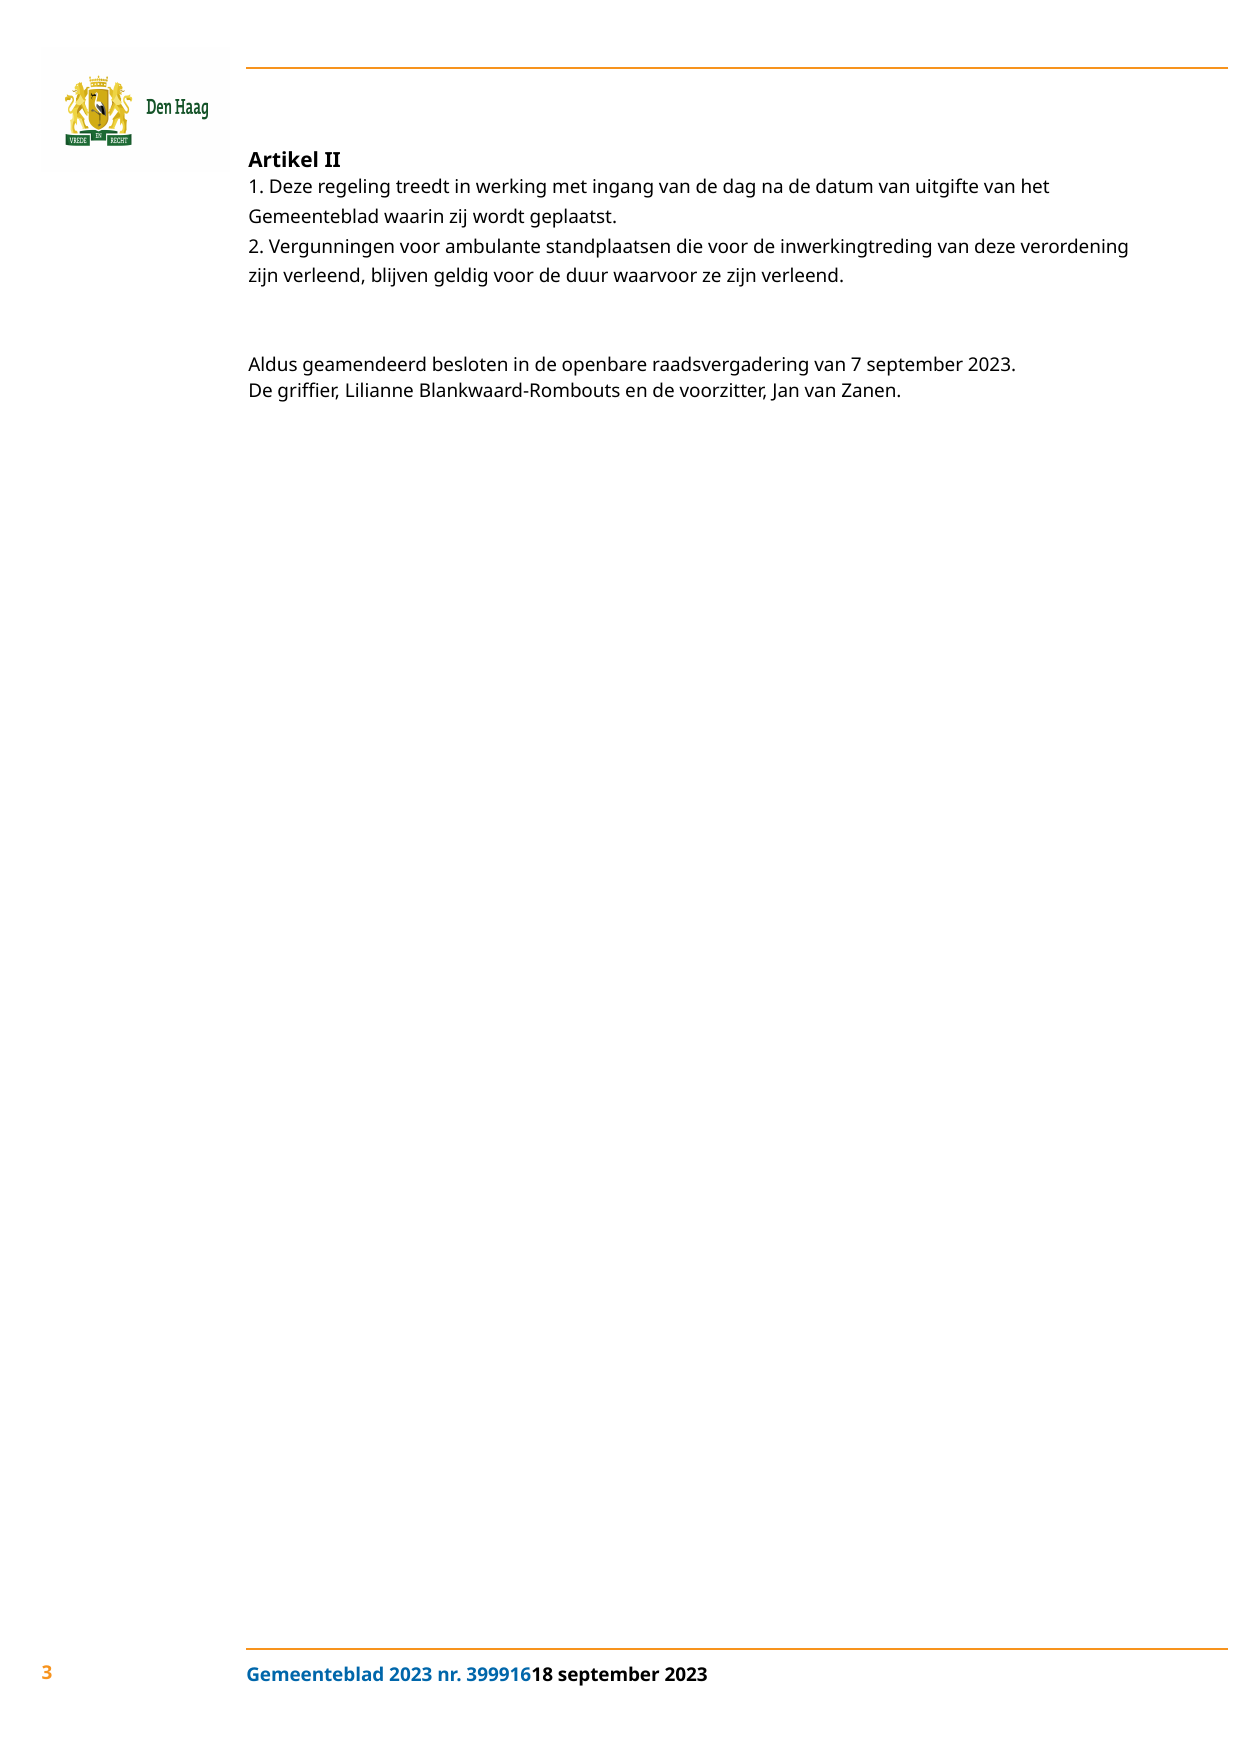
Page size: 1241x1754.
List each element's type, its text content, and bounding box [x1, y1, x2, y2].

text 2. Vergunningen voor ambulante standplaatsen die voor de inwerkingtreding van deze verordening zijn verleend, blijven geldig voor de duur waarvoor ze zijn verleend. [248, 233, 1152, 288]
text De griffier, Lilianne Blankwaard-Rombouts en de voorzitter, Jan van Zanen. [248, 377, 1152, 403]
picture [41, 47, 231, 172]
text Aldus geamendeerd besloten in de openbare raadsvergadering van 7 september 2023. [248, 351, 1152, 377]
text Artikel II [248, 145, 1152, 174]
text 1. Deze regeling treedt in werking met ingang van de dag na de datum van uitgifte van het Gemeenteblad waarin zij wordt geplaatst. [248, 174, 1152, 229]
